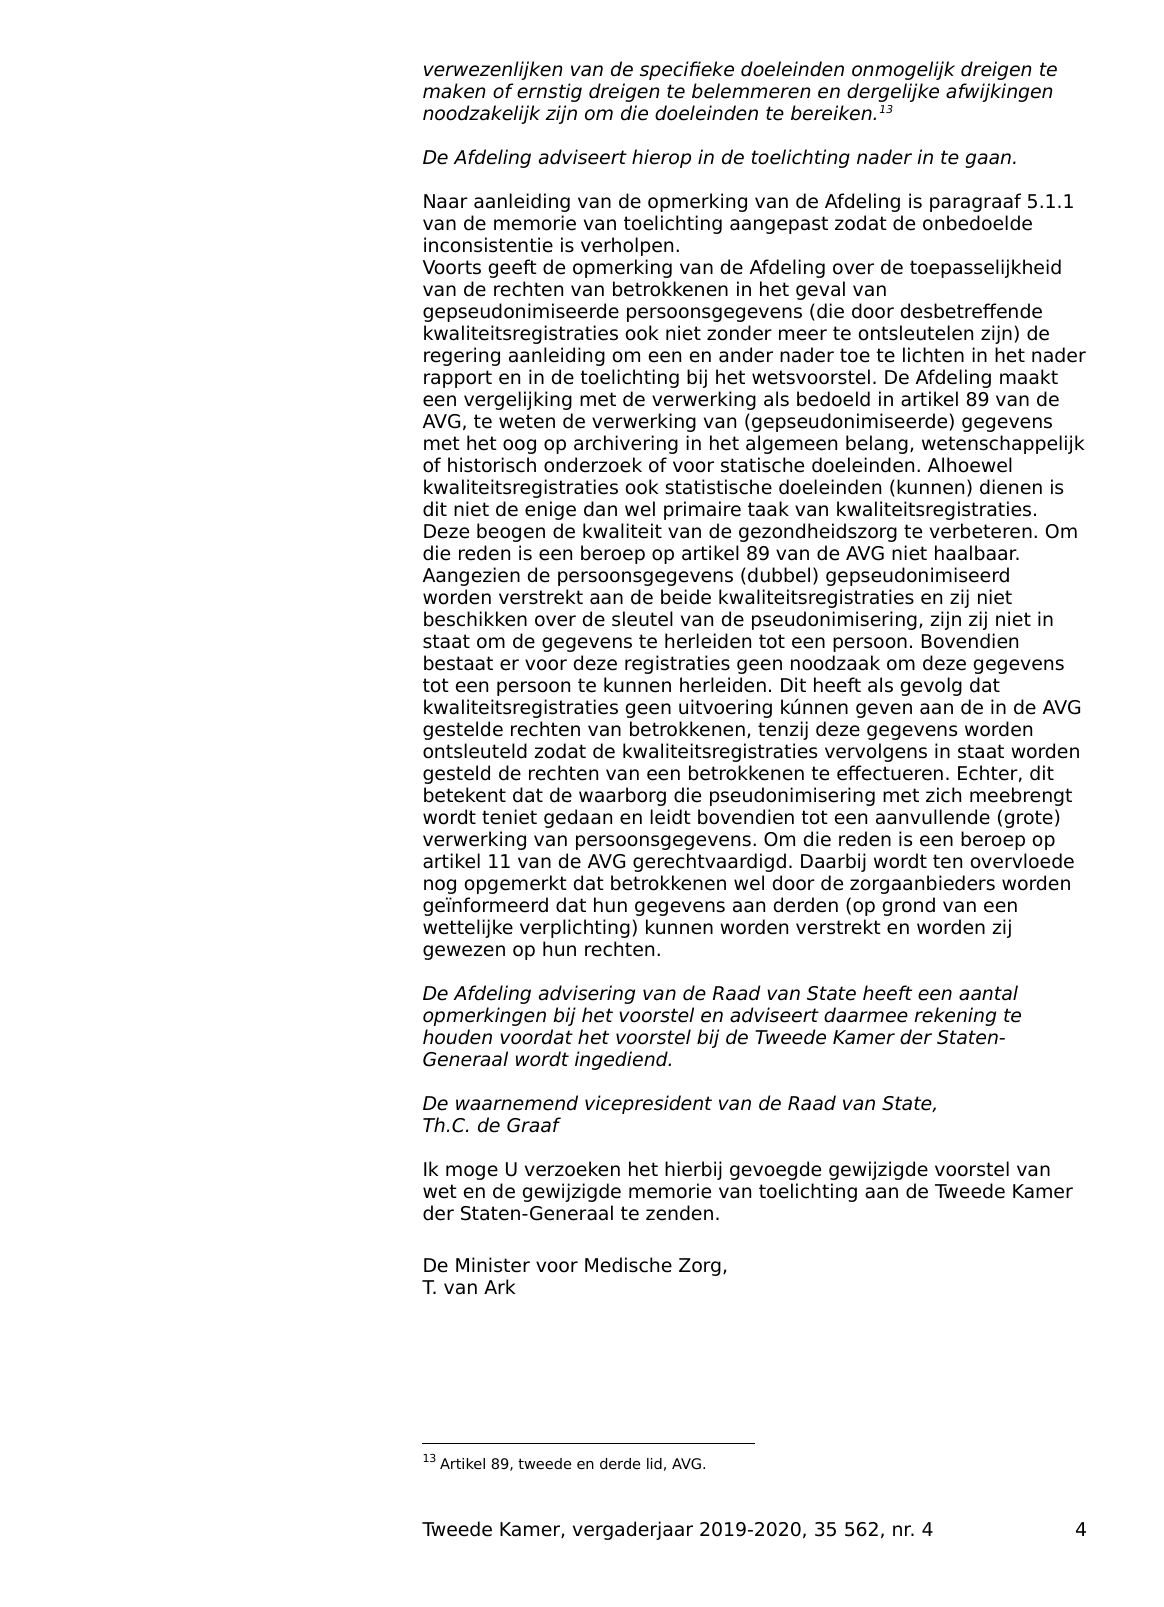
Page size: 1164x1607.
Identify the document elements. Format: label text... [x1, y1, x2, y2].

text Naar aanleiding van de opmerking van de Afdeling is paragraaf 5.1.1 van de memorie van toelichting aangepast zodat de onbedoelde inconsistentie is verholpen. [422, 191, 1087, 257]
text De Minister voor Medische Zorg, T. van Ark [422, 1255, 1087, 1299]
text De waarnemend vicepresident van de Raad van State, [422, 1093, 1087, 1115]
text verwezenlijken van de specifieke doeleinden onmogelijk dreigen te maken of ernstig dreigen te belemmeren en dergelijke afwijkingen noodzakelijk zijn om die doeleinden te bereiken. [422, 59, 1087, 125]
text Th.C. de Graaf [422, 1115, 1087, 1137]
text Artikel 89, tweede en derde lid, AVG. [422, 1452, 1087, 1474]
text De Afdeling advisering van de Raad van State heeft een aantal opmerkingen bij het voorstel en adviseert daarmee rekening te houden voordat het voorstel bij de Tweede Kamer der Staten-Generaal wordt ingediend. [422, 983, 1087, 1071]
text De Afdeling adviseert hierop in de toelichting nader in te gaan. [422, 147, 1087, 169]
text Voorts geeft de opmerking van de Afdeling over de toepasselijkheid van de rechten van betrokkenen in het geval van gepseudonimiseerde persoonsgegevens (die door desbetreffende kwaliteitsregistraties ook niet zonder meer te ontsleutelen zijn) de regering aanleiding om een en ander nader toe te lichten in het nader rapport en in de toelichting bij het wetsvoorstel. De Afdeling maakt een vergelijking met de verwerking als bedoeld in artikel 89 van de AVG, te weten de verwerking van (gepseudonimiseerde) gegevens met het oog op archivering in het algemeen belang, wetenschappelijk of historisch onderzoek of voor statische doeleinden. Alhoewel kwaliteitsregistraties ook statistische doeleinden (kunnen) dienen is dit niet de enige dan wel primaire taak van kwaliteitsregistraties. Deze beogen de kwaliteit van de gezondheidszorg te verbeteren. Om die reden is een beroep op artikel 89 van de AVG niet haalbaar. Aangezien de persoonsgegevens (dubbel) gepseudonimiseerd worden verstrekt aan de beide kwaliteitsregistraties en zij niet beschikken over de sleutel van de pseudonimisering, zijn zij niet in staat om de gegevens te herleiden tot een persoon. Bovendien bestaat er voor deze registraties geen noodzaak om deze gegevens tot een persoon te kunnen herleiden. Dit heeft als gevolg dat kwaliteitsregistraties geen uitvoering kúnnen geven aan de in de AVG gestelde rechten van betrokkenen, tenzij deze gegevens worden ontsleuteld zodat de kwaliteitsregistraties vervolgens in staat worden gesteld de rechten van een betrokkenen te effectueren. Echter, dit betekent dat de waarborg die pseudonimisering met zich meebrengt wordt teniet gedaan en leidt bovendien tot een aanvullende (grote) verwerking van persoonsgegevens. Om die reden is een beroep op artikel 11 van de AVG gerechtvaardigd. Daarbij wordt ten overvloede nog opgemerkt dat betrokkenen wel door de zorgaanbieders worden geïnformeerd dat hun gegevens aan derden (op grond van een wettelijke verplichting) kunnen worden verstrekt en worden zij gewezen op hun rechten. [422, 257, 1087, 961]
text Ik moge U verzoeken het hierbij gevoegde gewijzigde voorstel van wet en de gewijzigde memorie van toelichting aan de Tweede Kamer der Staten-Generaal te zenden. [422, 1159, 1087, 1225]
